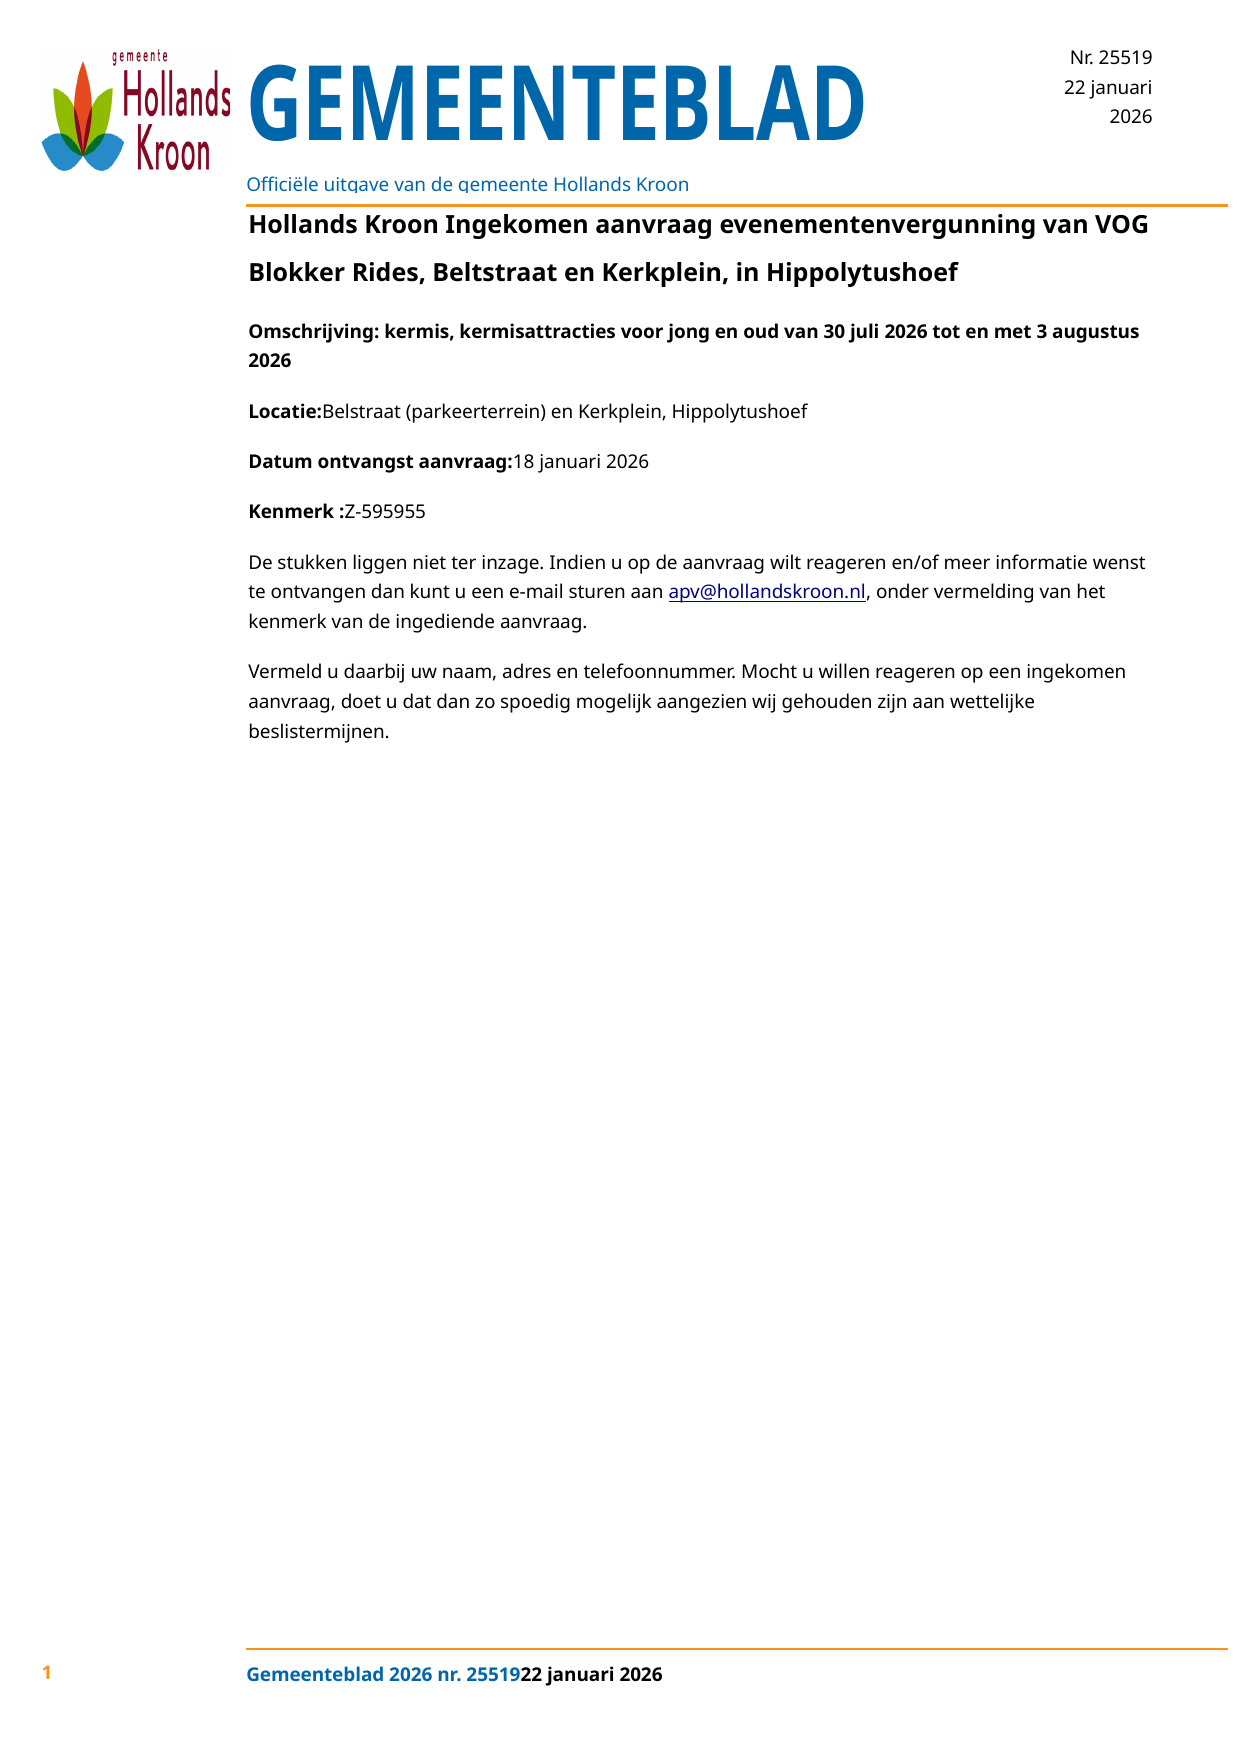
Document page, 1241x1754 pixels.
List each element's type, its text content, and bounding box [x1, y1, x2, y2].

text Locatie:Belstraat (parkeerterrein) en Kerkplein, Hippolytushoef [248, 398, 1152, 424]
text Kenmerk :Z-595955 [248, 499, 1152, 524]
text De stukken liggen niet ter inzage. Indien u op de aanvraag wilt reageren en/of meer informatie wenst te ontvangen dan kunt u een e-mail sturen aan apv@hollandskroon.nl, onder vermelding van het kenmerk van de ingediende aanvraag. [248, 549, 1152, 634]
text Datum ontvangst aanvraag:18 januari 2026 [248, 448, 1152, 474]
text Vermeld u daarbij uw naam, adres en telefoonnummer. Mocht u willen reageren op een ingekomen aanvraag, doet u dat dan zo spoedig mogelijk aangezien wij gehouden zijn aan wettelijke beslistermijnen. [248, 659, 1152, 744]
text Omschrijving: kermis, kermisattracties voor jong en oud van 30 juli 2026 tot en met 3 augustus 2026 [248, 318, 1152, 373]
picture [41, 47, 231, 172]
text Hollands Kroon Ingekomen aanvraag evenementenvergunning van VOG Blokker Rides, Beltstraat en Kerkplein, in Hippolytushoef [248, 207, 1152, 288]
